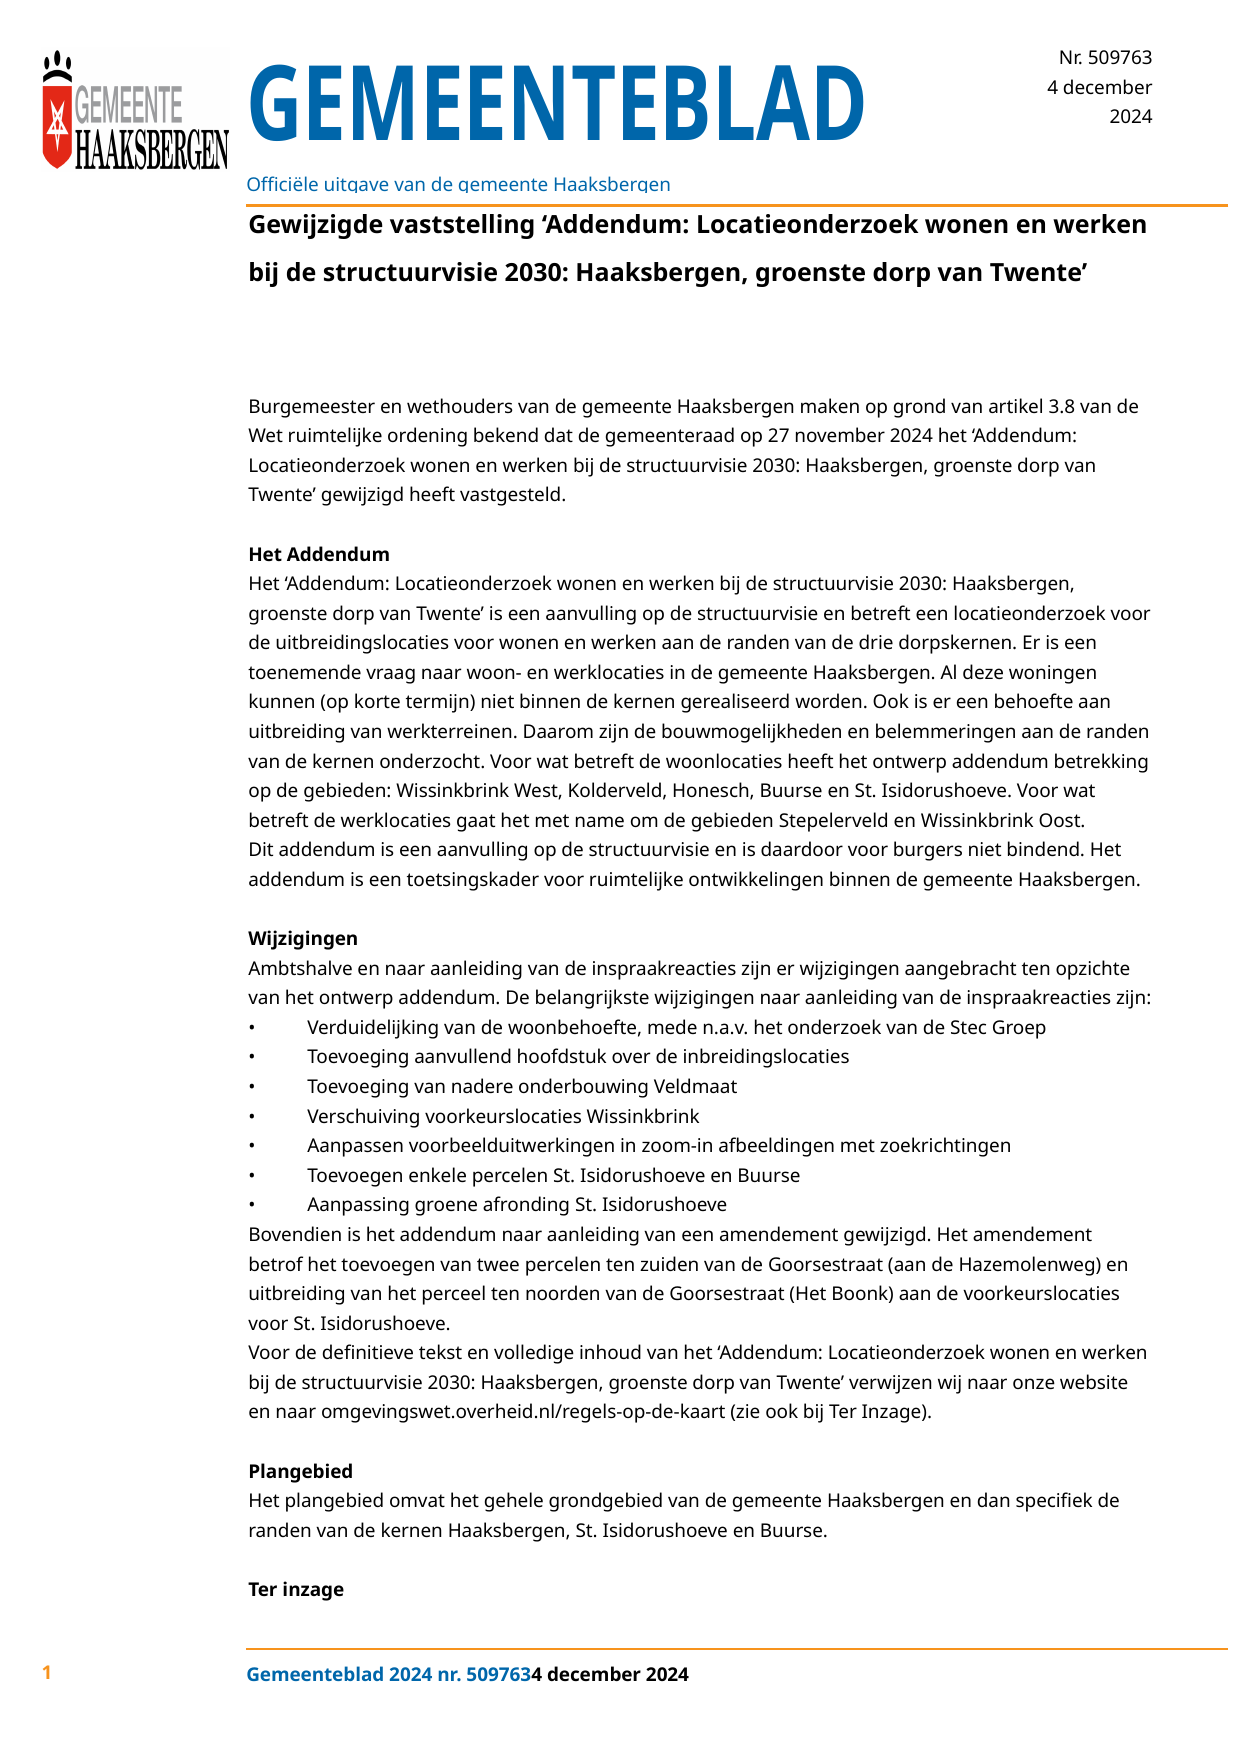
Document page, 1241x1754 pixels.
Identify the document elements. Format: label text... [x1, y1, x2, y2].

text Gewijzigde vaststelling ‘Addendum: Locatieonderzoek wonen en werken bij de structuurvisie 2030: Haaksbergen, groenste dorp van Twente’ [248, 207, 1152, 288]
picture [41, 47, 231, 172]
list Verschuiving voorkeurslocaties Wissinkbrink [248, 1103, 1152, 1129]
list Aanpassing groene afronding St. Isidorushoeve [248, 1192, 1152, 1217]
list Toevoeging van nadere onderbouwing Veldmaat [248, 1073, 1152, 1099]
text Ter inzage [248, 1576, 1152, 1602]
text Het ‘Addendum: Locatieonderzoek wonen en werken bij de structuurvisie 2030: Haaksbergen, groenste dorp van Twente’ is een aanvulling op de structuurvisie en betreft een locatieonderzoek voor de uitbreidingslocaties voor wonen en werken aan de randen van de drie dorpskernen. Er is een toenemende vraag naar woon- en werklocaties in de gemeente Haaksbergen. Al deze woningen kunnen (op korte termijn) niet binnen de kernen gerealiseerd worden. Ook is er een behoefte aan uitbreiding van werkterreinen. Daarom zijn de bouwmogelijkheden en belemmeringen aan de randen van de kernen onderzocht. Voor wat betreft de woonlocaties heeft het ontwerp addendum betrekking op de gebieden: Wissinkbrink West, Kolderveld, Honesch, Buurse en St. Isidorushoeve. Voor wat betreft de werklocaties gaat het met name om de gebieden Stepelerveld en Wissinkbrink Oost. [248, 570, 1152, 833]
text Dit addendum is een aanvulling op de structuurvisie en is daardoor voor burgers niet bindend. Het addendum is een toetsingskader voor ruimtelijke ontwikkelingen binnen de gemeente Haaksbergen. [248, 837, 1152, 892]
list Toevoeging aanvullend hoofdstuk over de inbreidingslocaties [248, 1044, 1152, 1069]
text Burgemeester en wethouders van de gemeente Haaksbergen maken op grond van artikel 3.8 van de Wet ruimtelijke ordening bekend dat de gemeenteraad op 27 november 2024 het ‘Addendum: Locatieonderzoek wonen en werken bij de structuurvisie 2030: Haaksbergen, groenste dorp van Twente’ gewijzigd heeft vastgesteld. [248, 393, 1152, 507]
text Wijzigingen [248, 925, 1152, 951]
list Toevoegen enkele percelen St. Isidorushoeve en Buurse [248, 1162, 1152, 1188]
text Ambtshalve en naar aanleiding van de inspraakreacties zijn er wijzigingen aangebracht ten opzichte van het ontwerp addendum. De belangrijkste wijzigingen naar aanleiding van de inspraakreacties zijn: [248, 955, 1152, 1010]
text Bovendien is het addendum naar aanleiding van een amendement gewijzigd. Het amendement betrof het toevoegen van twee percelen ten zuiden van de Goorsestraat (aan de Hazemolenweg) en uitbreiding van het perceel ten noorden van de Goorsestraat (Het Boonk) aan de voorkeurslocaties voor St. Isidorushoeve. [248, 1221, 1152, 1336]
list Verduidelijking van de woonbehoefte, mede n.a.v. het onderzoek van de Stec Groep [248, 1014, 1152, 1040]
text Het Addendum [248, 541, 1152, 567]
text Het plangebied omvat het gehele grondgebied van de gemeente Haaksbergen en dan specifiek de randen van de kernen Haaksbergen, St. Isidorushoeve en Buurse. [248, 1487, 1152, 1543]
text Plangebied [248, 1458, 1152, 1484]
text Voor de definitieve tekst en volledige inhoud van het ‘Addendum: Locatieonderzoek wonen en werken bij de structuurvisie 2030: Haaksbergen, groenste dorp van Twente’ verwijzen wij naar onze website en naar omgevingswet.overheid.nl/regels-op-de-kaart (zie ook bij Ter Inzage). [248, 1339, 1152, 1424]
list Aanpassen voorbeelduitwerkingen in zoom-in afbeeldingen met zoekrichtingen [248, 1132, 1152, 1158]
